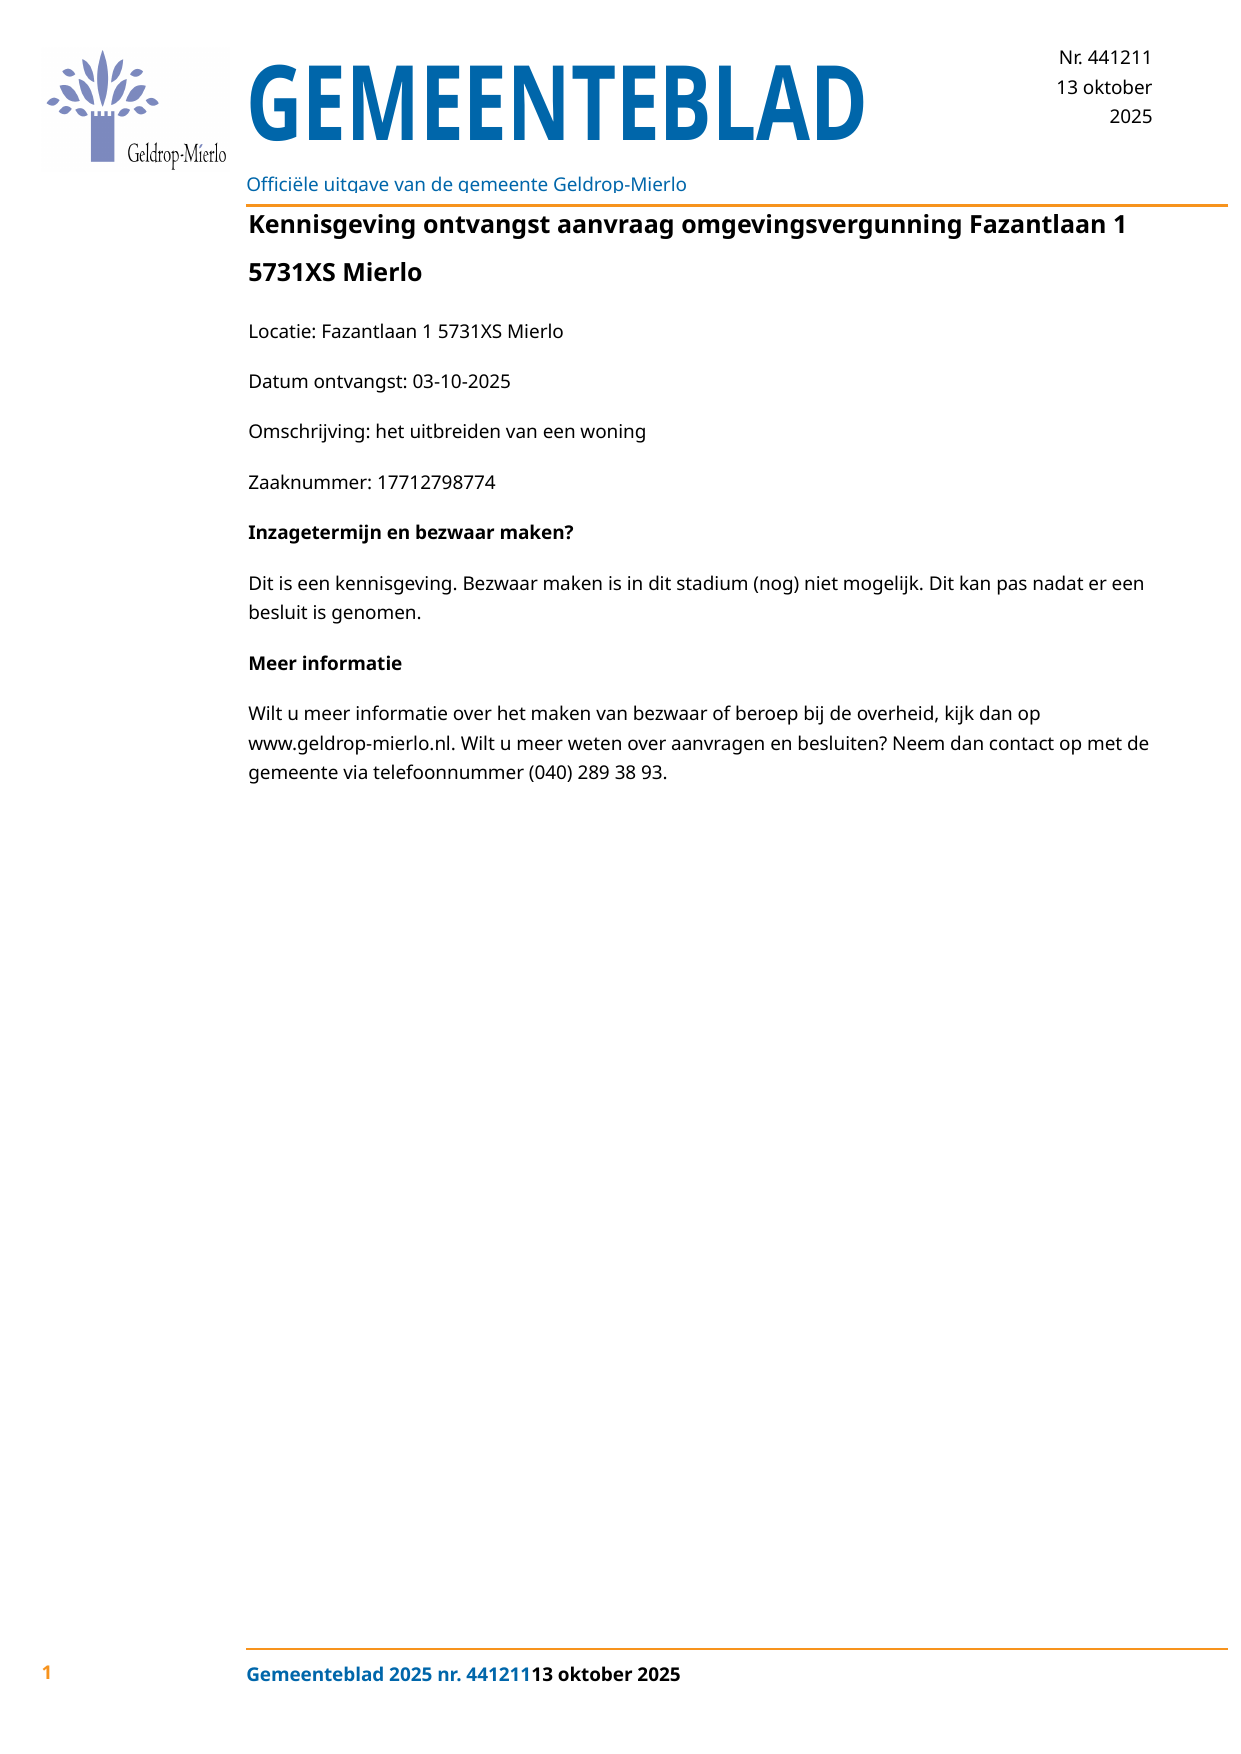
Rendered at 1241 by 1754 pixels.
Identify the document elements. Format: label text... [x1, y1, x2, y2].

text Kennisgeving ontvangst aanvraag omgevingsvergunning Fazantlaan 1 5731XS Mierlo [248, 207, 1152, 288]
text Locatie: Fazantlaan 1 5731XS Mierlo [248, 318, 1152, 344]
text Inzagetermijn en bezwaar maken? [248, 519, 1152, 545]
text Meer informatie [248, 650, 1152, 676]
text Wilt u meer informatie over het maken van bezwaar of beroep bij de overheid, kijk dan op www.geldrop-mierlo.nl. Wilt u meer weten over aanvragen en besluiten? Neem dan contact op met de gemeente via telefoonnummer (040) 289 38 93. [248, 700, 1152, 785]
picture [41, 47, 231, 172]
text Dit is een kennisgeving. Bezwaar maken is in dit stadium (nog) niet mogelijk. Dit kan pas nadat er een besluit is genomen. [248, 570, 1152, 625]
text Datum ontvangst: 03-10-2025 [248, 368, 1152, 394]
text Zaaknummer: 17712798774 [248, 469, 1152, 495]
text Omschrijving: het uitbreiden van een woning [248, 419, 1152, 444]
